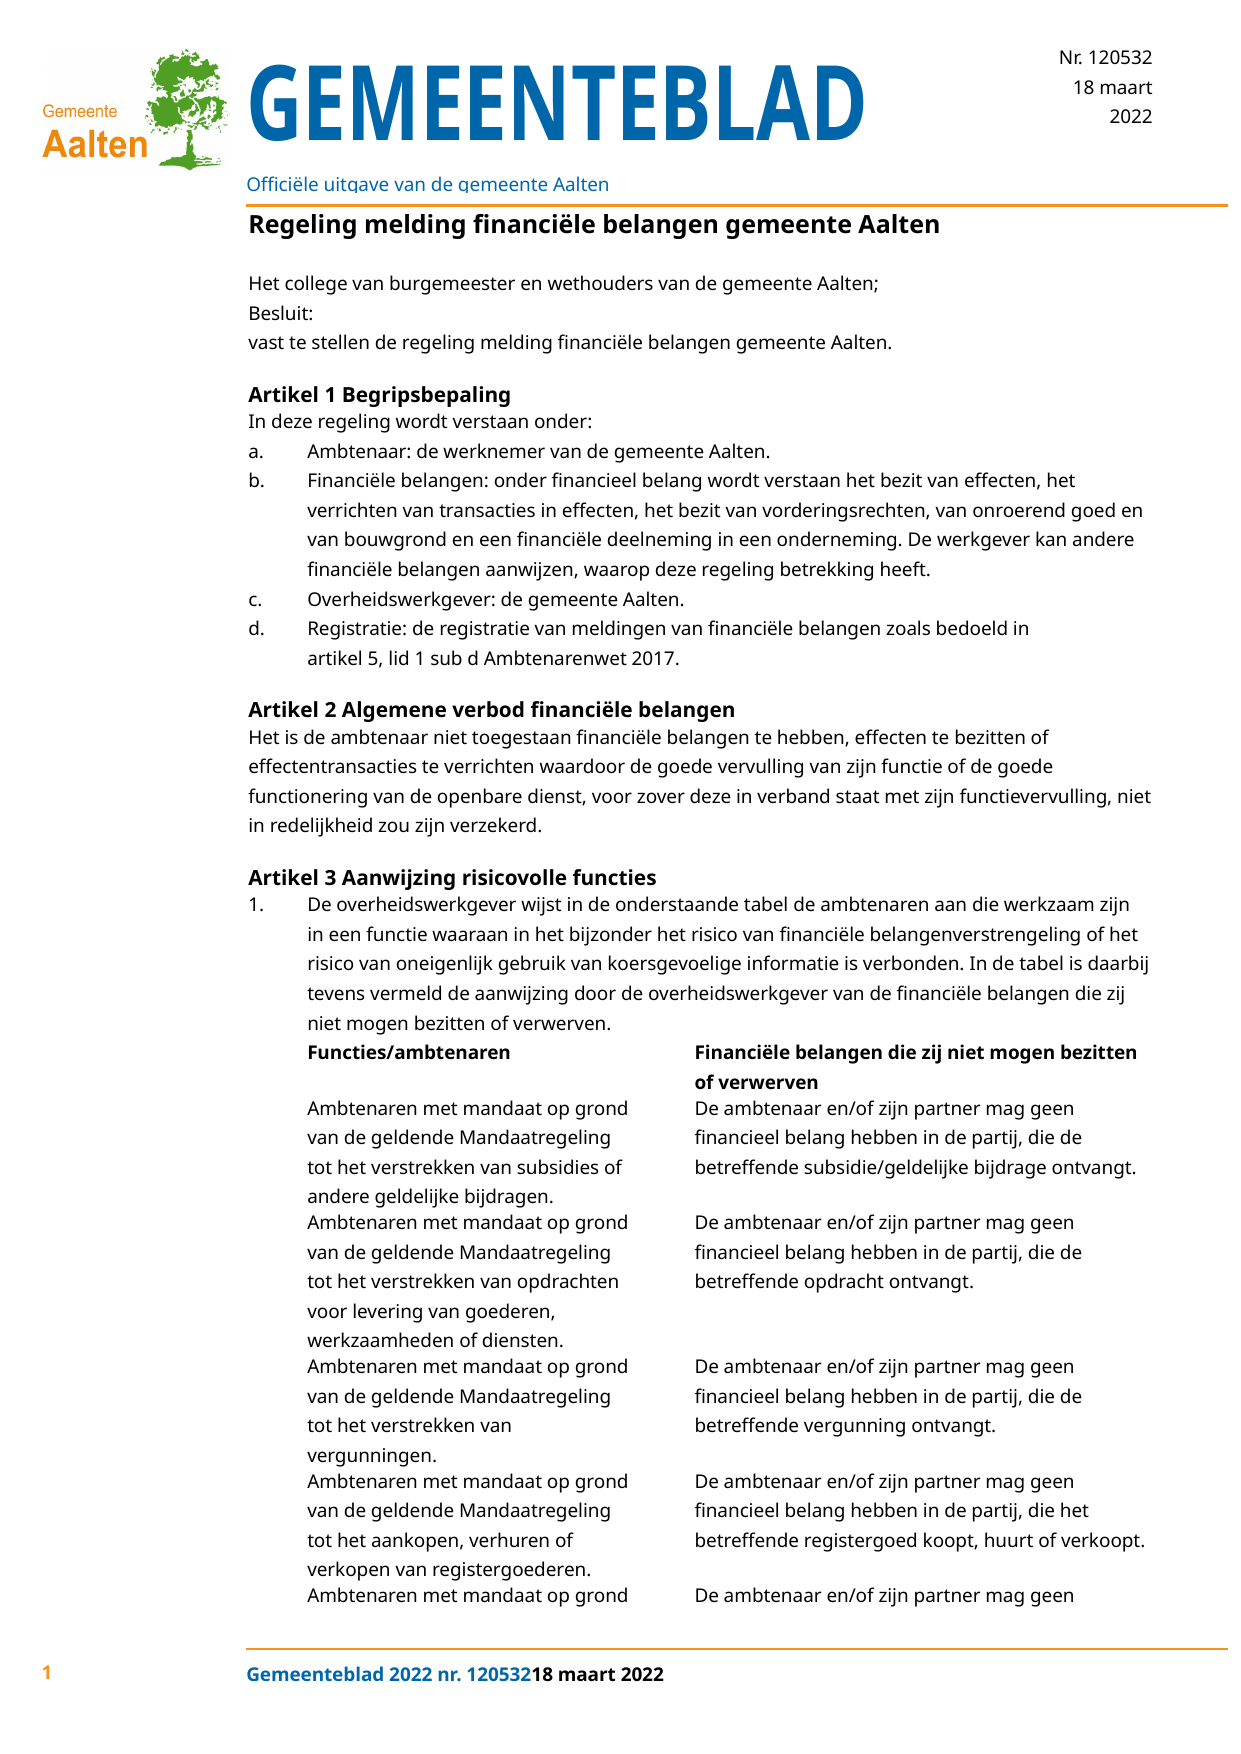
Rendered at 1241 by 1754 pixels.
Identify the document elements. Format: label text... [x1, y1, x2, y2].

table_cell De ambtenaar en/of zijn partner mag geen [635, 1582, 1152, 1608]
text Regeling melding financiële belangen gemeente Aalten [248, 207, 1152, 241]
list Overheidswerkgever: de gemeente Aalten. [248, 586, 1152, 612]
table_cell De ambtenaar en/of zijn partner mag geen financieel belang hebben in de partij, die de betreffende vergunning ontvangt. [635, 1353, 1152, 1468]
table_header Functies/ambtenaren [248, 1040, 635, 1095]
text Artikel 1 Begripsbepaling [248, 380, 1152, 408]
list Financiële belangen: onder financieel belang wordt verstaan het bezit van effecten, het verrichten van transacties in effecten, het bezit van vorderingsrechten, van onroerend goed en van bouwgrond en een financiële deelneming in een onderneming. De werkgever kan andere financiële belangen aanwijzen, waarop deze regeling betrekking heeft. [248, 467, 1152, 582]
picture [41, 47, 231, 172]
text Artikel 3 Aanwijzing risicovolle functies [248, 863, 1152, 891]
table_cell Ambtenaren met mandaat op grond van de geldende Mandaatregeling tot het aankopen, verhuren of verkopen van registergoederen. [248, 1468, 635, 1582]
table_cell Ambtenaren met mandaat op grond van de geldende Mandaatregeling tot het verstrekken van subsidies of andere geldelijke bijdragen. [248, 1095, 635, 1209]
table_cell Ambtenaren met mandaat op grond van de geldende Mandaatregeling tot het verstrekken van vergunningen. [248, 1353, 635, 1468]
list Registratie: de registratie van meldingen van financiële belangen zoals bedoeld in [248, 615, 1152, 641]
text Het college van burgemeester en wethouders van de gemeente Aalten; [248, 270, 1152, 296]
list artikel 5, lid 1 sub d Ambtenarenwet 2017. [248, 645, 1152, 671]
table_cell De ambtenaar en/of zijn partner mag geen financieel belang hebben in de partij, die de betreffende subsidie/geldelijke bijdrage ontvangt. [635, 1095, 1152, 1209]
text Artikel 2 Algemene verbod financiële belangen [248, 695, 1152, 724]
table_cell De ambtenaar en/of zijn partner mag geen financieel belang hebben in de partij, die het betreffende registergoed koopt, huurt of verkoopt. [635, 1468, 1152, 1582]
table_cell Ambtenaren met mandaat op grond van de geldende Mandaatregeling tot het verstrekken van opdrachten voor levering van goederen, werkzaamheden of diensten. [248, 1209, 635, 1353]
table_header Financiële belangen die zij niet mogen bezitten of verwerven [635, 1040, 1152, 1095]
text In deze regeling wordt verstaan onder: [248, 408, 1152, 434]
text Besluit: [248, 300, 1152, 326]
list Ambtenaar: de werknemer van de gemeente Aalten. [248, 438, 1152, 464]
text Het is de ambtenaar niet toegestaan financiële belangen te hebben, effecten te bezitten of effectentransacties te verrichten waardoor de goede vervulling van zijn functie of de goede functionering van de openbare dienst, voor zover deze in verband staat met zijn functievervulling, niet in redelijkheid zou zijn verzekerd. [248, 724, 1152, 838]
table_cell De ambtenaar en/of zijn partner mag geen financieel belang hebben in de partij, die de betreffende opdracht ontvangt. [635, 1209, 1152, 1353]
text vast te stellen de regeling melding financiële belangen gemeente Aalten. [248, 329, 1152, 355]
table_cell Ambtenaren met mandaat op grond [248, 1582, 635, 1608]
list De overheidswerkgever wijst in de onderstaande tabel de ambtenaren aan die werkzaam zijn in een functie waaraan in het bijzonder het risico van financiële belangenverstrengeling of het risico van oneigenlijk gebruik van koersgevoelige informatie is verbonden. In de tabel is daarbij tevens vermeld de aanwijzing door de overheidswerkgever van de financiële belangen die zij niet mogen bezitten of verwerven. [248, 891, 1152, 1036]
